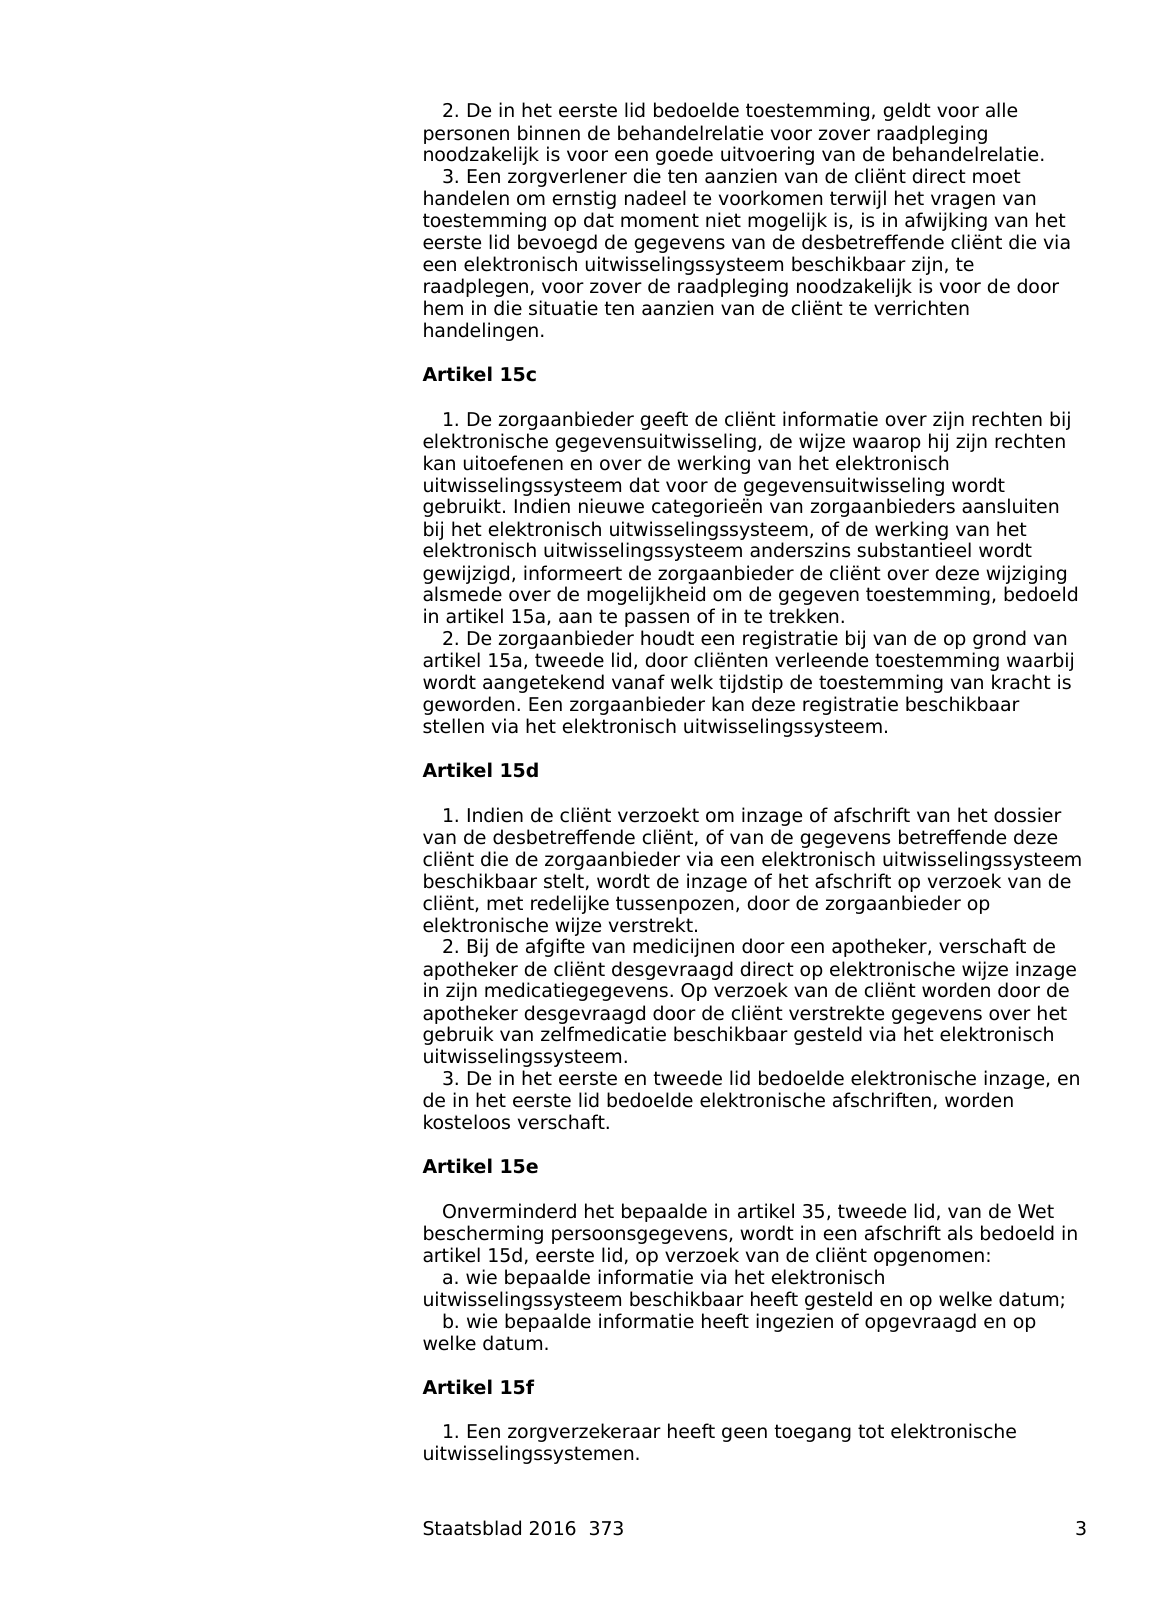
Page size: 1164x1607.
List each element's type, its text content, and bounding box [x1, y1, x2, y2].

text 3. Een zorgverlener die ten aanzien van de cliënt direct moet handelen om ernstig nadeel te voorkomen terwijl het vragen van toestemming op dat moment niet mogelijk is, is in afwijking van het eerste lid bevoegd de gegevens van de desbetreffende cliënt die via een elektronisch uitwisselingssysteem beschikbaar zijn, te raadplegen, voor zover de raadpleging noodzakelijk is voor de door hem in die situatie ten aanzien van de cliënt te verrichten handelingen. [422, 166, 1087, 342]
text 3. De in het eerste en tweede lid bedoelde elektronische inzage, en de in het eerste lid bedoelde elektronische afschriften, worden kosteloos verschaft. [422, 1068, 1087, 1134]
text b. wie bepaalde informatie heeft ingezien of opgevraagd en op welke datum. [422, 1311, 1087, 1354]
text a. wie bepaalde informatie via het elektronisch uitwisselingssysteem beschikbaar heeft gesteld en op welke datum; [422, 1267, 1087, 1311]
subtitle Artikel 15c [422, 364, 1087, 386]
text 1. Indien de cliënt verzoekt om inzage of afschrift van het dossier van de desbetreffende cliënt, of van de gegevens betreffende deze cliënt die de zorgaanbieder via een elektronisch uitwisselingssysteem beschikbaar stelt, wordt de inzage of het afschrift op verzoek van de cliënt, met redelijke tussenpozen, door de zorgaanbieder op elektronische wijze verstrekt. [422, 804, 1087, 936]
text Onverminderd het bepaalde in artikel 35, tweede lid, van de Wet bescherming persoonsgegevens, wordt in een afschrift als bedoeld in artikel 15d, eerste lid, op verzoek van de cliënt opgenomen: [422, 1201, 1087, 1267]
text 1. Een zorgverzekeraar heeft geen toegang tot elektronische uitwisselingssystemen. [422, 1421, 1087, 1465]
text 2. De zorgaanbieder houdt een registratie bij van de op grond van artikel 15a, tweede lid, door cliënten verleende toestemming waarbij wordt aangetekend vanaf welk tijdstip de toestemming van kracht is geworden. Een zorgaanbieder kan deze registratie beschikbaar stellen via het elektronisch uitwisselingssysteem. [422, 628, 1087, 738]
subtitle Artikel 15e [422, 1156, 1087, 1178]
text 2. De in het eerste lid bedoelde toestemming, geldt voor alle personen binnen de behandelrelatie voor zover raadpleging noodzakelijk is voor een goede uitvoering van de behandelrelatie. [422, 100, 1087, 166]
text 2. Bij de afgifte van medicijnen door een apotheker, verschaft de apotheker de cliënt desgevraagd direct op elektronische wijze inzage in zijn medicatiegegevens. Op verzoek van de cliënt worden door de apotheker desgevraagd door de cliënt verstrekte gegevens over het gebruik van zelfmedicatie beschikbaar gesteld via het elektronisch uitwisselingssysteem. [422, 936, 1087, 1068]
subtitle Artikel 15d [422, 760, 1087, 782]
subtitle Artikel 15f [422, 1377, 1087, 1399]
text 1. De zorgaanbieder geeft de cliënt informatie over zijn rechten bij elektronische gegevensuitwisseling, de wijze waarop hij zijn rechten kan uitoefenen en over de werking van het elektronisch uitwisselingssysteem dat voor de gegevensuitwisseling wordt gebruikt. Indien nieuwe categorieën van zorgaanbieders aansluiten bij het elektronisch uitwisselingssysteem, of de werking van het elektronisch uitwisselingssysteem anderszins substantieel wordt gewijzigd, informeert de zorgaanbieder de cliënt over deze wijziging alsmede over de mogelijkheid om de gegeven toestemming, bedoeld in artikel 15a, aan te passen of in te trekken. [422, 408, 1087, 628]
